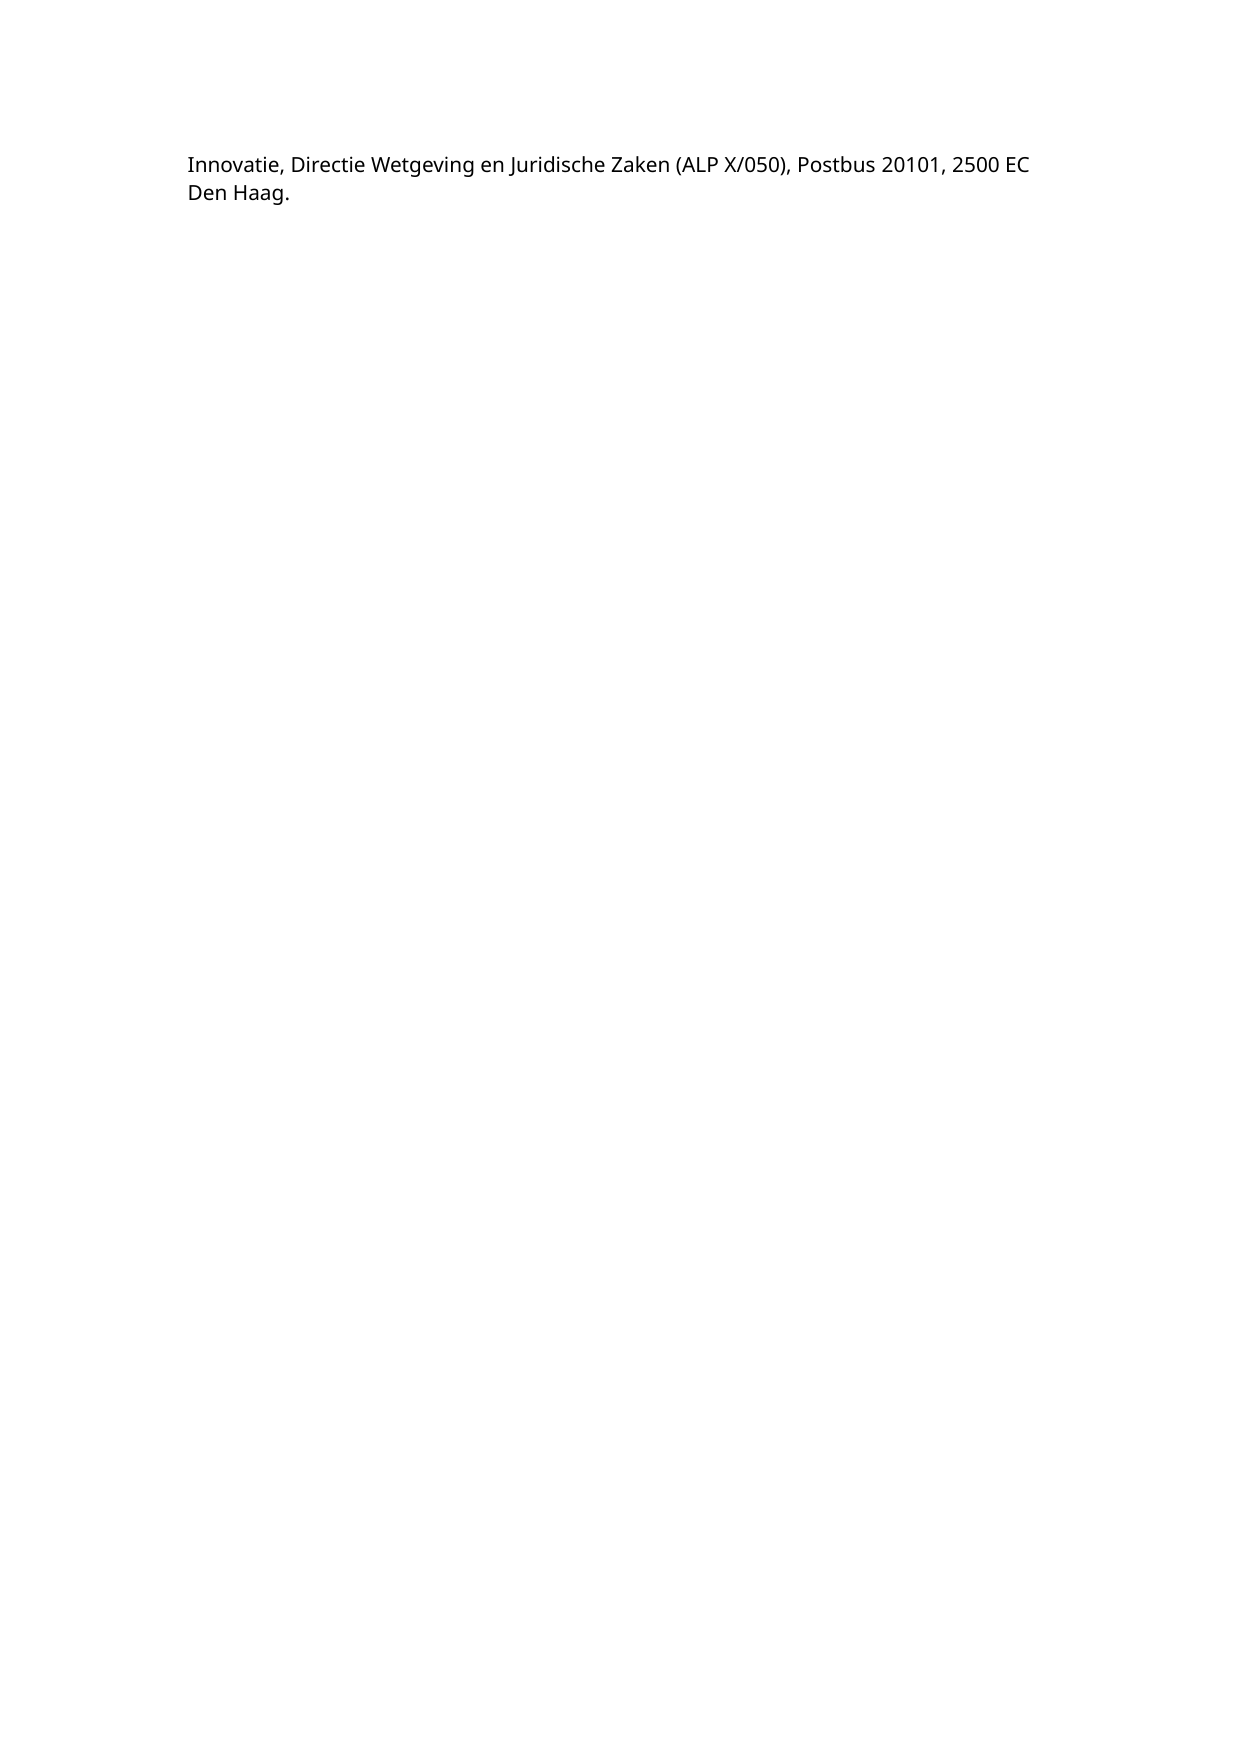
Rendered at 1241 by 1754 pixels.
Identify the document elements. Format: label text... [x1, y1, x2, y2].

text Innovatie, Directie Wetgeving en Juridische Zaken (ALP X/050), Postbus 20101, 2500 EC Den Haag. [187, 150, 1053, 207]
